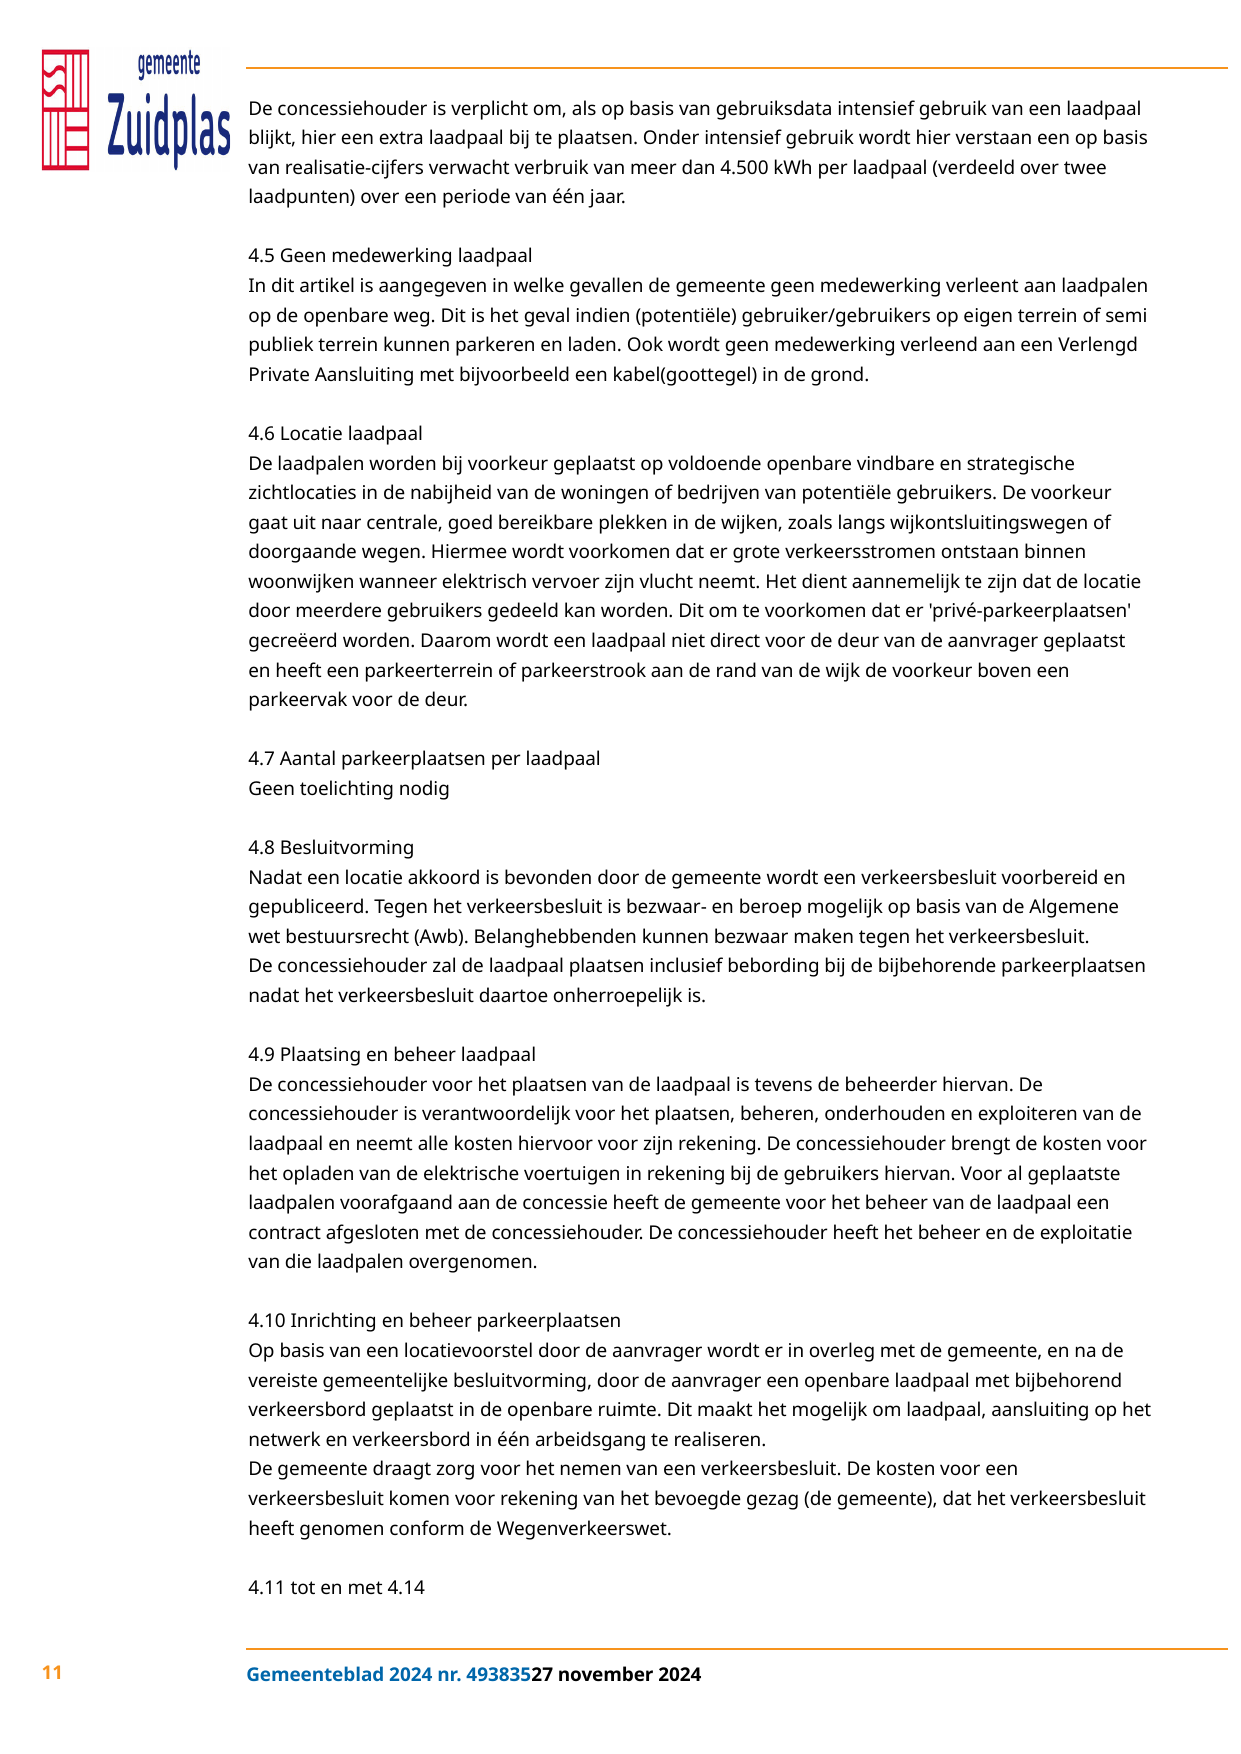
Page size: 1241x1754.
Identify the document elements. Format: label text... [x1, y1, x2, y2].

text De laadpalen worden bij voorkeur geplaatst op voldoende openbare vindbare en strategische zichtlocaties in de nabijheid van de woningen of bedrijven van potentiële gebruikers. De voorkeur gaat uit naar centrale, goed bereikbare plekken in de wijken, zoals langs wijkontsluitingswegen of doorgaande wegen. Hiermee wordt voorkomen dat er grote verkeersstromen ontstaan binnen woonwijken wanneer elektrisch vervoer zijn vlucht neemt. Het dient aannemelijk te zijn dat de locatie door meerdere gebruikers gedeeld kan worden. Dit om te voorkomen dat er 'privé-parkeerplaatsen' gecreëerd worden. Daarom wordt een laadpaal niet direct voor de deur van de aanvrager geplaatst en heeft een parkeerterrein of parkeerstrook aan de rand van de wijk de voorkeur boven een parkeervak voor de deur. [248, 450, 1152, 712]
text 4.5 Geen medewerking laadpaal [248, 243, 1152, 268]
text 4.6 Locatie laadpaal [248, 420, 1152, 446]
text Geen toelichting nodig [248, 775, 1152, 801]
text 4.10 Inrichting en beheer parkeerplaatsen [248, 1308, 1152, 1333]
text Nadat een locatie akkoord is bevonden door de gemeente wordt een verkeersbesluit voorbereid en gepubliceerd. Tegen het verkeersbesluit is bezwaar- en beroep mogelijk op basis van de Algemene wet bestuursrecht (Awb). Belanghebbenden kunnen bezwaar maken tegen het verkeersbesluit. [248, 864, 1152, 949]
text 4.11 tot en met 4.14 [248, 1574, 1152, 1600]
text De concessiehouder is verplicht om, als op basis van gebruiksdata intensief gebruik van een laadpaal blijkt, hier een extra laadpaal bij te plaatsen. Onder intensief gebruik wordt hier verstaan een op basis van realisatie-cijfers verwacht verbruik van meer dan 4.500 kWh per laadpaal (verdeeld over twee laadpunten) over een periode van één jaar. [248, 95, 1152, 209]
text In dit artikel is aangegeven in welke gevallen de gemeente geen medewerking verleent aan laadpalen op de openbare weg. Dit is het geval indien (potentiële) gebruiker/gebruikers op eigen terrein of semi publiek terrein kunnen parkeren en laden. Ook wordt geen medewerking verleend aan een Verlengd Private Aansluiting met bijvoorbeeld een kabel(goottegel) in de grond. [248, 272, 1152, 387]
text De concessiehouder voor het plaatsen van de laadpaal is tevens de beheerder hiervan. De concessiehouder is verantwoordelijk voor het plaatsen, beheren, onderhouden en exploiteren van de laadpaal en neemt alle kosten hiervoor voor zijn rekening. De concessiehouder brengt de kosten voor het opladen van de elektrische voertuigen in rekening bij de gebruikers hiervan. Voor al geplaatste laadpalen voorafgaand aan de concessie heeft de gemeente voor het beheer van de laadpaal een contract afgesloten met de concessiehouder. De concessiehouder heeft het beheer en de exploitatie van die laadpalen overgenomen. [248, 1071, 1152, 1274]
text 4.9 Plaatsing en beheer laadpaal [248, 1041, 1152, 1067]
text De concessiehouder zal de laadpaal plaatsen inclusief bebording bij de bijbehorende parkeerplaatsen nadat het verkeersbesluit daartoe onherroepelijk is. [248, 953, 1152, 1008]
text De gemeente draagt zorg voor het nemen van een verkeersbesluit. De kosten voor een verkeersbesluit komen voor rekening van het bevoegde gezag (de gemeente), dat het verkeersbesluit heeft genomen conform de Wegenverkeerswet. [248, 1456, 1152, 1541]
text Op basis van een locatievoorstel door de aanvrager wordt er in overleg met de gemeente, en na de vereiste gemeentelijke besluitvorming, door de aanvrager een openbare laadpaal met bijbehorend verkeersbord geplaatst in de openbare ruimte. Dit maakt het mogelijk om laadpaal, aansluiting op het netwerk en verkeersbord in één arbeidsgang te realiseren. [248, 1337, 1152, 1452]
text 4.7 Aantal parkeerplaatsen per laadpaal [248, 746, 1152, 771]
picture [41, 47, 231, 172]
text 4.8 Besluitvorming [248, 834, 1152, 860]
